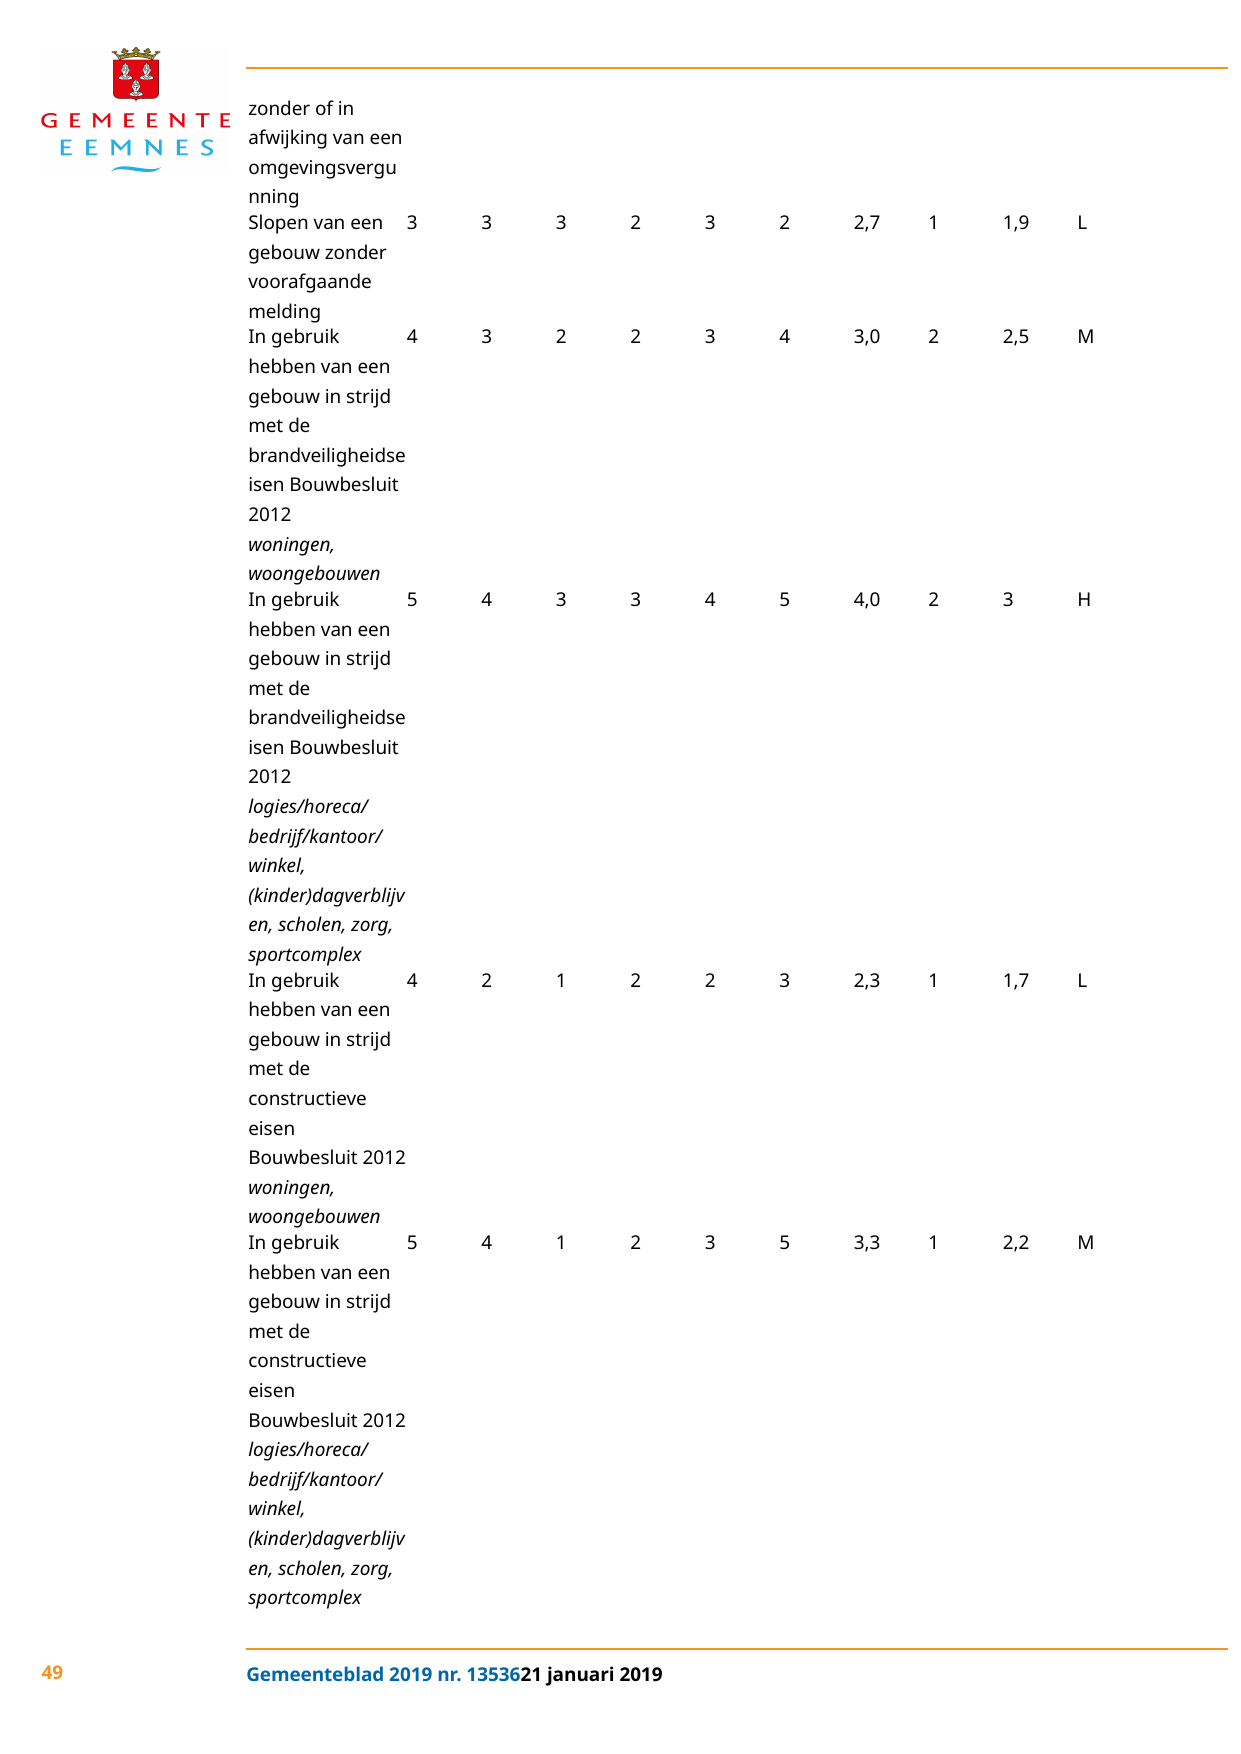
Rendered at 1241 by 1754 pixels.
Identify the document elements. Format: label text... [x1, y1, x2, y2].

table_cell 4 [407, 967, 481, 1229]
table_cell 3 [705, 1229, 779, 1610]
table_cell M [1077, 324, 1152, 586]
table_cell [630, 95, 704, 209]
table_cell [854, 95, 928, 209]
table_cell 2,5 [1003, 324, 1077, 586]
table_cell 4 [481, 1229, 556, 1610]
table_cell 2 [705, 967, 779, 1229]
table_cell 3 [481, 209, 556, 324]
table_cell 2 [481, 967, 556, 1229]
table_cell 2 [630, 967, 704, 1229]
table_cell 5 [407, 586, 481, 967]
table_cell 5 [779, 1229, 853, 1610]
table_cell 5 [779, 586, 853, 967]
table_cell 3 [481, 324, 556, 586]
table_cell 2 [630, 324, 704, 586]
table_cell [407, 95, 481, 209]
table_cell 1,9 [1003, 209, 1077, 324]
table_cell 1 [556, 1229, 630, 1610]
table_cell 1 [928, 967, 1003, 1229]
table_cell [1077, 95, 1152, 209]
table_cell [556, 95, 630, 209]
table_cell In gebruik hebben van een gebouw in strijd met de constructieve eisen Bouwbesluit 2012 woningen, woongebouwen [248, 967, 407, 1229]
table_cell 1,7 [1003, 967, 1077, 1229]
table_cell 2 [630, 1229, 704, 1610]
table_cell 1 [928, 209, 1003, 324]
table_cell [1003, 95, 1077, 209]
table_cell 2 [928, 324, 1003, 586]
table_cell 2 [779, 209, 853, 324]
table_cell 3 [630, 586, 704, 967]
table_cell 3 [1003, 586, 1077, 967]
table_cell 4 [779, 324, 853, 586]
table_cell 3 [556, 586, 630, 967]
table_cell [481, 95, 556, 209]
table_cell Slopen van een gebouw zonder voorafgaande melding [248, 209, 407, 324]
table_cell 3,3 [854, 1229, 928, 1610]
table_cell [928, 95, 1003, 209]
table_cell 2,2 [1003, 1229, 1077, 1610]
table_cell 2,7 [854, 209, 928, 324]
table_cell 1 [556, 967, 630, 1229]
table_cell 2,3 [854, 967, 928, 1229]
table_cell H [1077, 586, 1152, 967]
table_cell 3 [556, 209, 630, 324]
table_cell 3,0 [854, 324, 928, 586]
table_cell 4 [481, 586, 556, 967]
table_cell [779, 95, 853, 209]
table_cell L [1077, 209, 1152, 324]
table_cell 2 [928, 586, 1003, 967]
table_cell 2 [556, 324, 630, 586]
table_cell 5 [407, 1229, 481, 1610]
table_cell 3 [779, 967, 853, 1229]
table_cell zonder of in afwijking van een omgevingsvergunning [248, 95, 407, 209]
table_cell 3 [407, 209, 481, 324]
table_cell 1 [928, 1229, 1003, 1610]
table_cell M [1077, 1229, 1152, 1610]
picture [41, 47, 231, 172]
table_cell 4,0 [854, 586, 928, 967]
table_cell 3 [705, 209, 779, 324]
table_cell 2 [630, 209, 704, 324]
table_cell 4 [705, 586, 779, 967]
table_cell In gebruik hebben van een gebouw in strijd met de constructieve eisen Bouwbesluit 2012 logies/horeca/bedrijf/kantoor/winkel, (kinder)dagverblijven, scholen, zorg, sportcomplex [248, 1229, 407, 1610]
table_cell 3 [705, 324, 779, 586]
table_cell L [1077, 967, 1152, 1229]
table_cell [705, 95, 779, 209]
table_cell In gebruik hebben van een gebouw in strijd met de brandveiligheidseisen Bouwbesluit 2012 logies/horeca/bedrijf/kantoor/winkel, (kinder)dagverblijven, scholen, zorg, sportcomplex [248, 586, 407, 967]
table_cell 4 [407, 324, 481, 586]
table_cell In gebruik hebben van een gebouw in strijd met de brandveiligheidseisen Bouwbesluit 2012 woningen, woongebouwen [248, 324, 407, 586]
